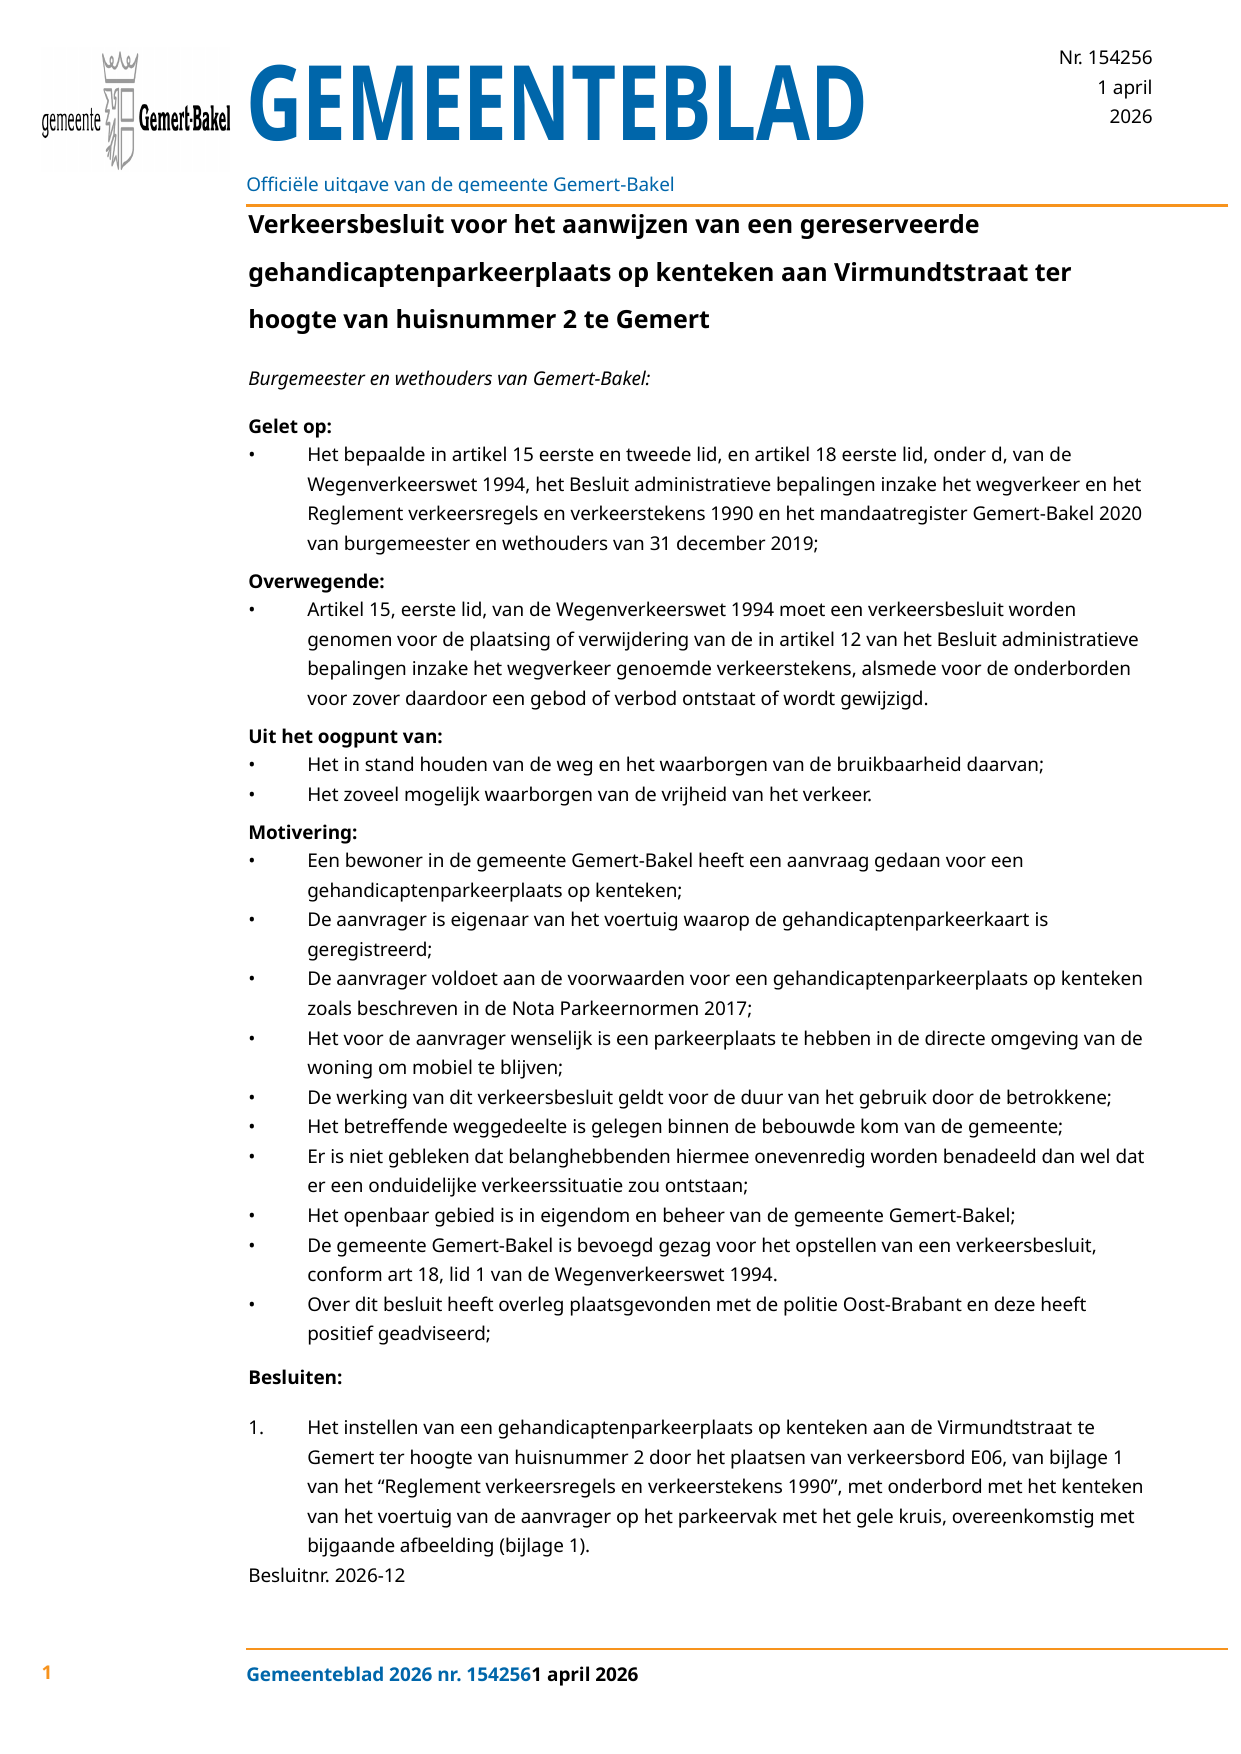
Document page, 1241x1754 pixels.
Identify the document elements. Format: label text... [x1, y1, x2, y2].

list Er is niet gebleken dat belanghebbenden hiermee onevenredig worden benadeeld dan wel dat er een onduidelijke verkeerssituatie zou ontstaan; [248, 1143, 1152, 1198]
list De aanvrager is eigenaar van het voertuig waarop de gehandicaptenparkeerkaart is geregistreerd; [248, 906, 1152, 962]
text Besluitnr. 2026-12 [248, 1562, 1152, 1588]
list De werking van dit verkeersbesluit geldt voor de duur van het gebruik door de betrokkene; [248, 1084, 1152, 1110]
list Over dit besluit heeft overleg plaatsgevonden met de politie Oost-Brabant en deze heeft positief geadviseerd; [248, 1291, 1152, 1346]
text Gelet op: [248, 413, 1152, 439]
picture [41, 47, 231, 172]
list Het voor de aanvrager wenselijk is een parkeerplaats te hebben in de directe omgeving van de woning om mobiel te blijven; [248, 1025, 1152, 1080]
list Het betreffende weggedeelte is gelegen binnen de bebouwde kom van de gemeente; [248, 1113, 1152, 1139]
list Het instellen van een gehandicaptenparkeerplaats op kenteken aan de Virmundtstraat te Gemert ter hoogte van huisnummer 2 door het plaatsen van verkeersbord E06, van bijlage 1 van het “Reglement verkeersregels en verkeerstekens 1990”, met onderbord met het kenteken van het voertuig van de aanvrager op het parkeervak met het gele kruis, overeenkomstig met bijgaande afbeelding (bijlage 1). [248, 1414, 1152, 1558]
text Burgemeester en wethouders van Gemert-Bakel: [248, 366, 1152, 391]
text Besluiten: [248, 1364, 1152, 1389]
list Het zoveel mogelijk waarborgen van de vrijheid van het verkeer. [248, 781, 1152, 807]
list Een bewoner in de gemeente Gemert-Bakel heeft een aanvraag gedaan voor een gehandicaptenparkeerplaats op kenteken; [248, 847, 1152, 903]
text Uit het oogpunt van: [248, 723, 1152, 749]
text Overwegende: [248, 568, 1152, 594]
list Het bepaalde in artikel 15 eerste en tweede lid, en artikel 18 eerste lid, onder d, van de Wegenverkeerswet 1994, het Besluit administratieve bepalingen inzake het wegverkeer en het Reglement verkeersregels en verkeerstekens 1990 en het mandaatregister Gemert-Bakel 2020 van burgemeester en wethouders van 31 december 2019; [248, 441, 1152, 556]
list De aanvrager voldoet aan de voorwaarden voor een gehandicaptenparkeerplaats op kenteken zoals beschreven in de Nota Parkeernormen 2017; [248, 966, 1152, 1021]
list Het openbaar gebied is in eigendom en beheer van de gemeente Gemert-Bakel; [248, 1202, 1152, 1228]
text Verkeersbesluit voor het aanwijzen van een gereserveerde gehandicaptenparkeerplaats op kenteken aan Virmundtstraat ter hoogte van huisnummer 2 te Gemert [248, 207, 1152, 336]
text Motivering: [248, 819, 1152, 845]
list Artikel 15, eerste lid, van de Wegenverkeerswet 1994 moet een verkeersbesluit worden genomen voor de plaatsing of verwijdering van de in artikel 12 van het Besluit administratieve bepalingen inzake het wegverkeer genoemde verkeerstekens, alsmede voor de onderborden voor zover daardoor een gebod of verbod ontstaat of wordt gewijzigd. [248, 596, 1152, 711]
list De gemeente Gemert-Bakel is bevoegd gezag voor het opstellen van een verkeersbesluit, conform art 18, lid 1 van de Wegenverkeerswet 1994. [248, 1232, 1152, 1287]
list Het in stand houden van de weg en het waarborgen van de bruikbaarheid daarvan; [248, 751, 1152, 777]
